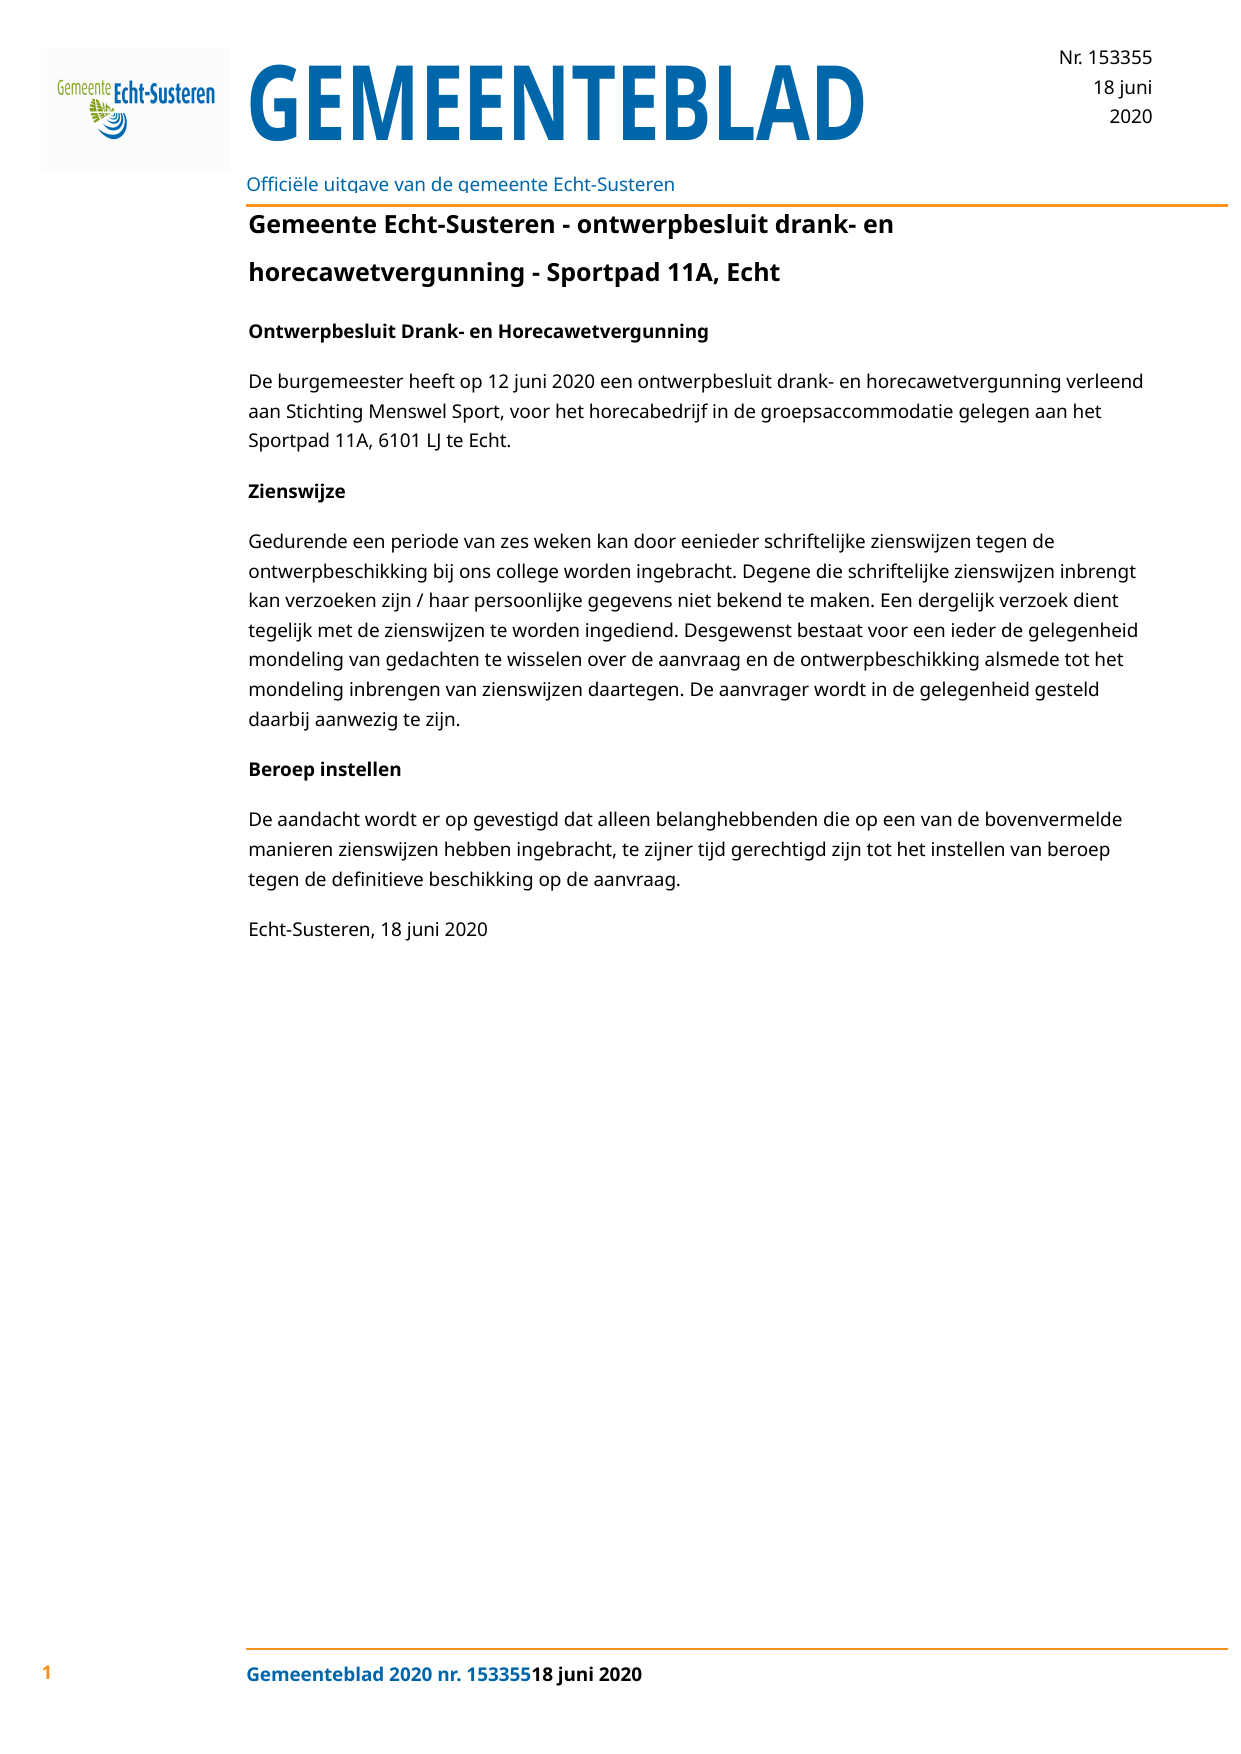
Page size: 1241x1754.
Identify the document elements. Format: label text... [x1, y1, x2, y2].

text Gedurende een periode van zes weken kan door eenieder schriftelijke zienswijzen tegen de ontwerpbeschikking bij ons college worden ingebracht. Degene die schriftelijke zienswijzen inbrengt kan verzoeken zijn / haar persoonlijke gegevens niet bekend te maken. Een dergelijk verzoek dient tegelijk met de zienswijzen te worden ingediend. Desgewenst bestaat voor een ieder de gelegenheid mondeling van gedachten te wisselen over de aanvraag en de ontwerpbeschikking alsmede tot het mondeling inbrengen van zienswijzen daartegen. De aanvrager wordt in de gelegenheid gesteld daarbij aanwezig te zijn. [248, 528, 1152, 732]
text Ontwerpbesluit Drank- en Horecawetvergunning [248, 318, 1152, 344]
text Gemeente Echt-Susteren - ontwerpbesluit drank- en horecawetvergunning - Sportpad 11A, Echt [248, 207, 1152, 288]
text Echt-Susteren, 18 juni 2020 [248, 916, 1152, 942]
text Beroep instellen [248, 756, 1152, 782]
picture [41, 47, 231, 172]
text Zienswijze [248, 478, 1152, 504]
text De burgemeester heeft op 12 juni 2020 een ontwerpbesluit drank- en horecawetvergunning verleend aan Stichting Menswel Sport, voor het horecabedrijf in de groepsaccommodatie gelegen aan het Sportpad 11A, 6101 LJ te Echt. [248, 368, 1152, 453]
text De aandacht wordt er op gevestigd dat alleen belanghebbenden die op een van de bovenvermelde manieren zienswijzen hebben ingebracht, te zijner tijd gerechtigd zijn tot het instellen van beroep tegen de definitieve beschikking op de aanvraag. [248, 807, 1152, 892]
